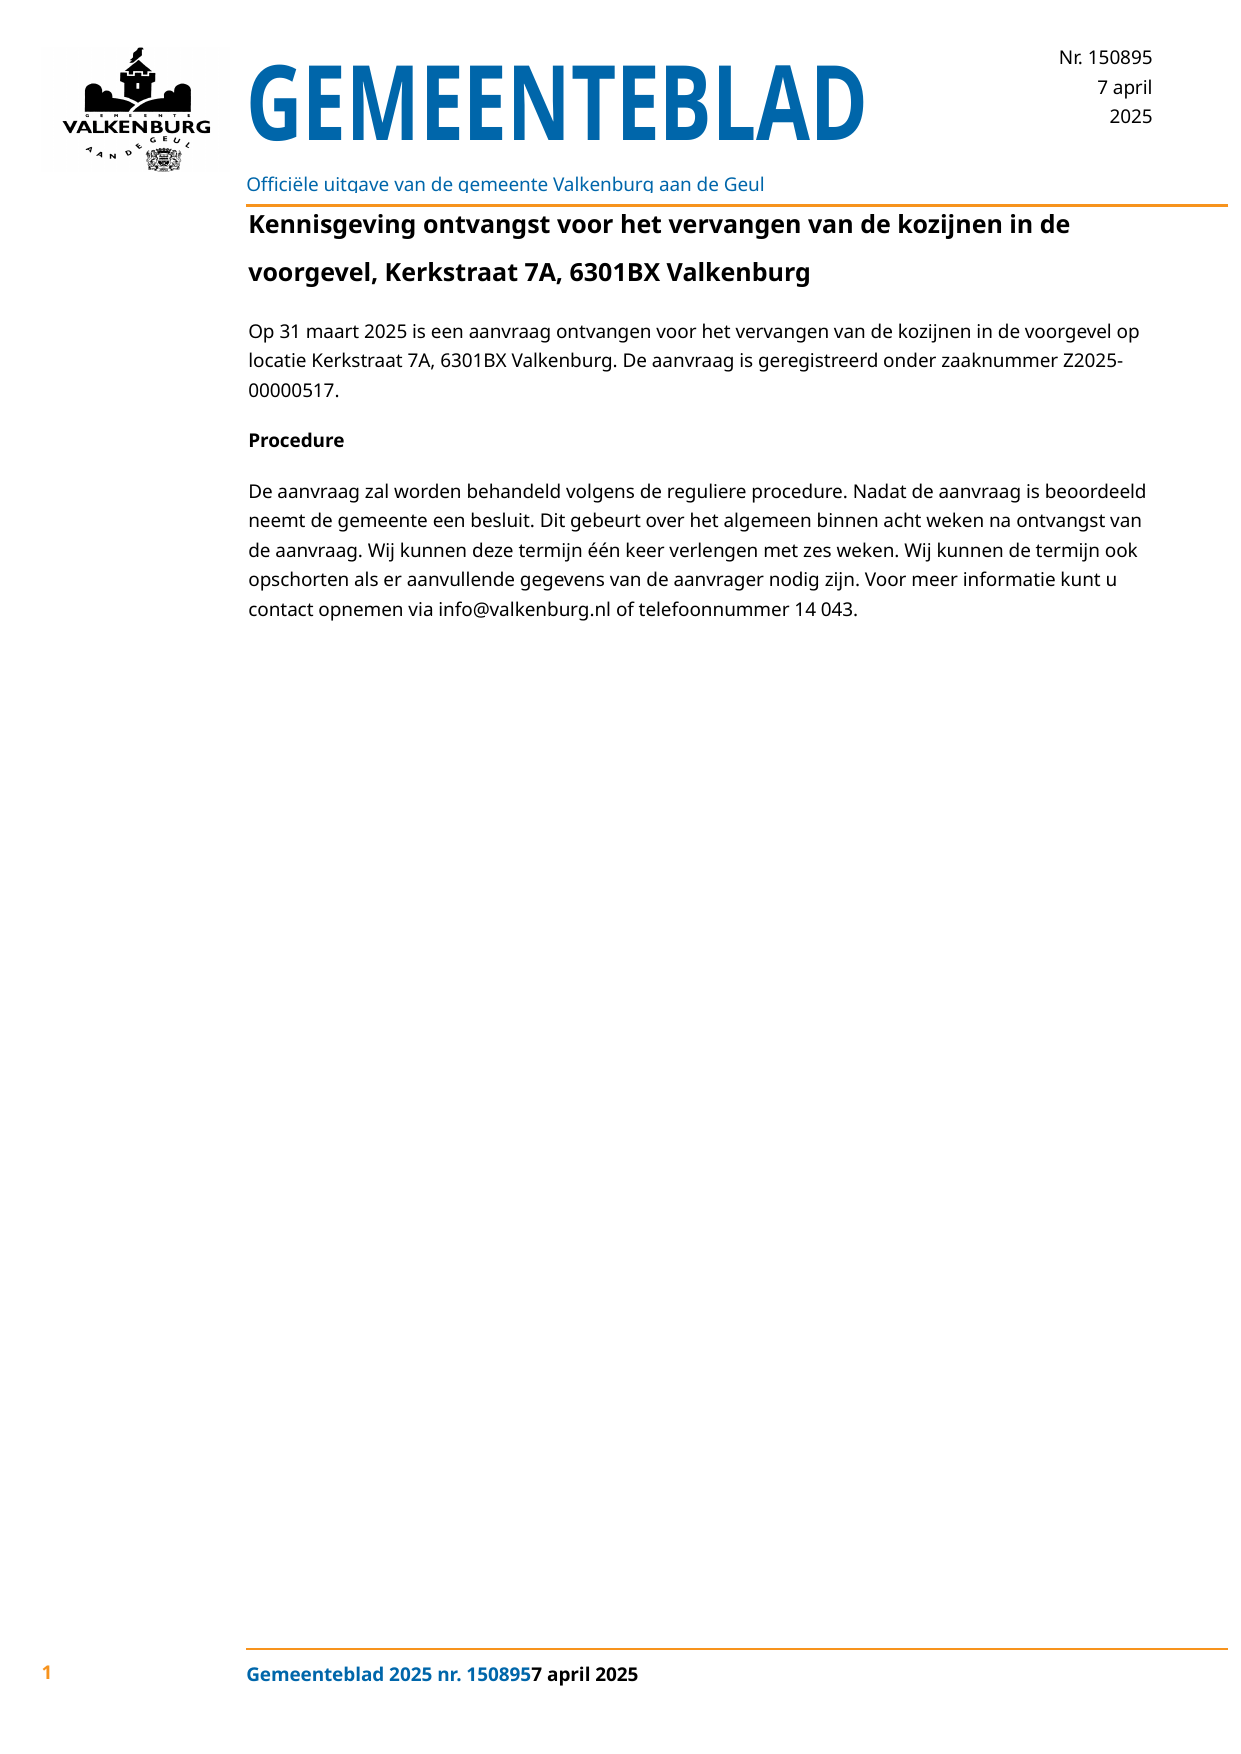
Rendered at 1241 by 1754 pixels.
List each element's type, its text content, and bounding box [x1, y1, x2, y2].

text Kennisgeving ontvangst voor het vervangen van de kozijnen in de voorgevel, Kerkstraat 7A, 6301BX Valkenburg [248, 207, 1152, 288]
text Op 31 maart 2025 is een aanvraag ontvangen voor het vervangen van de kozijnen in de voorgevel op locatie Kerkstraat 7A, 6301BX Valkenburg. De aanvraag is geregistreerd onder zaaknummer Z2025-00000517. [248, 318, 1152, 403]
text Procedure [248, 427, 1152, 453]
picture [41, 47, 231, 172]
text De aanvraag zal worden behandeld volgens de reguliere procedure. Nadat de aanvraag is beoordeeld neemt de gemeente een besluit. Dit gebeurt over het algemeen binnen acht weken na ontvangst van de aanvraag. Wij kunnen deze termijn één keer verlengen met zes weken. Wij kunnen de termijn ook opschorten als er aanvullende gegevens van de aanvrager nodig zijn. Voor meer informatie kunt u contact opnemen via info@valkenburg.nl of telefoonnummer 14 043. [248, 478, 1152, 622]
